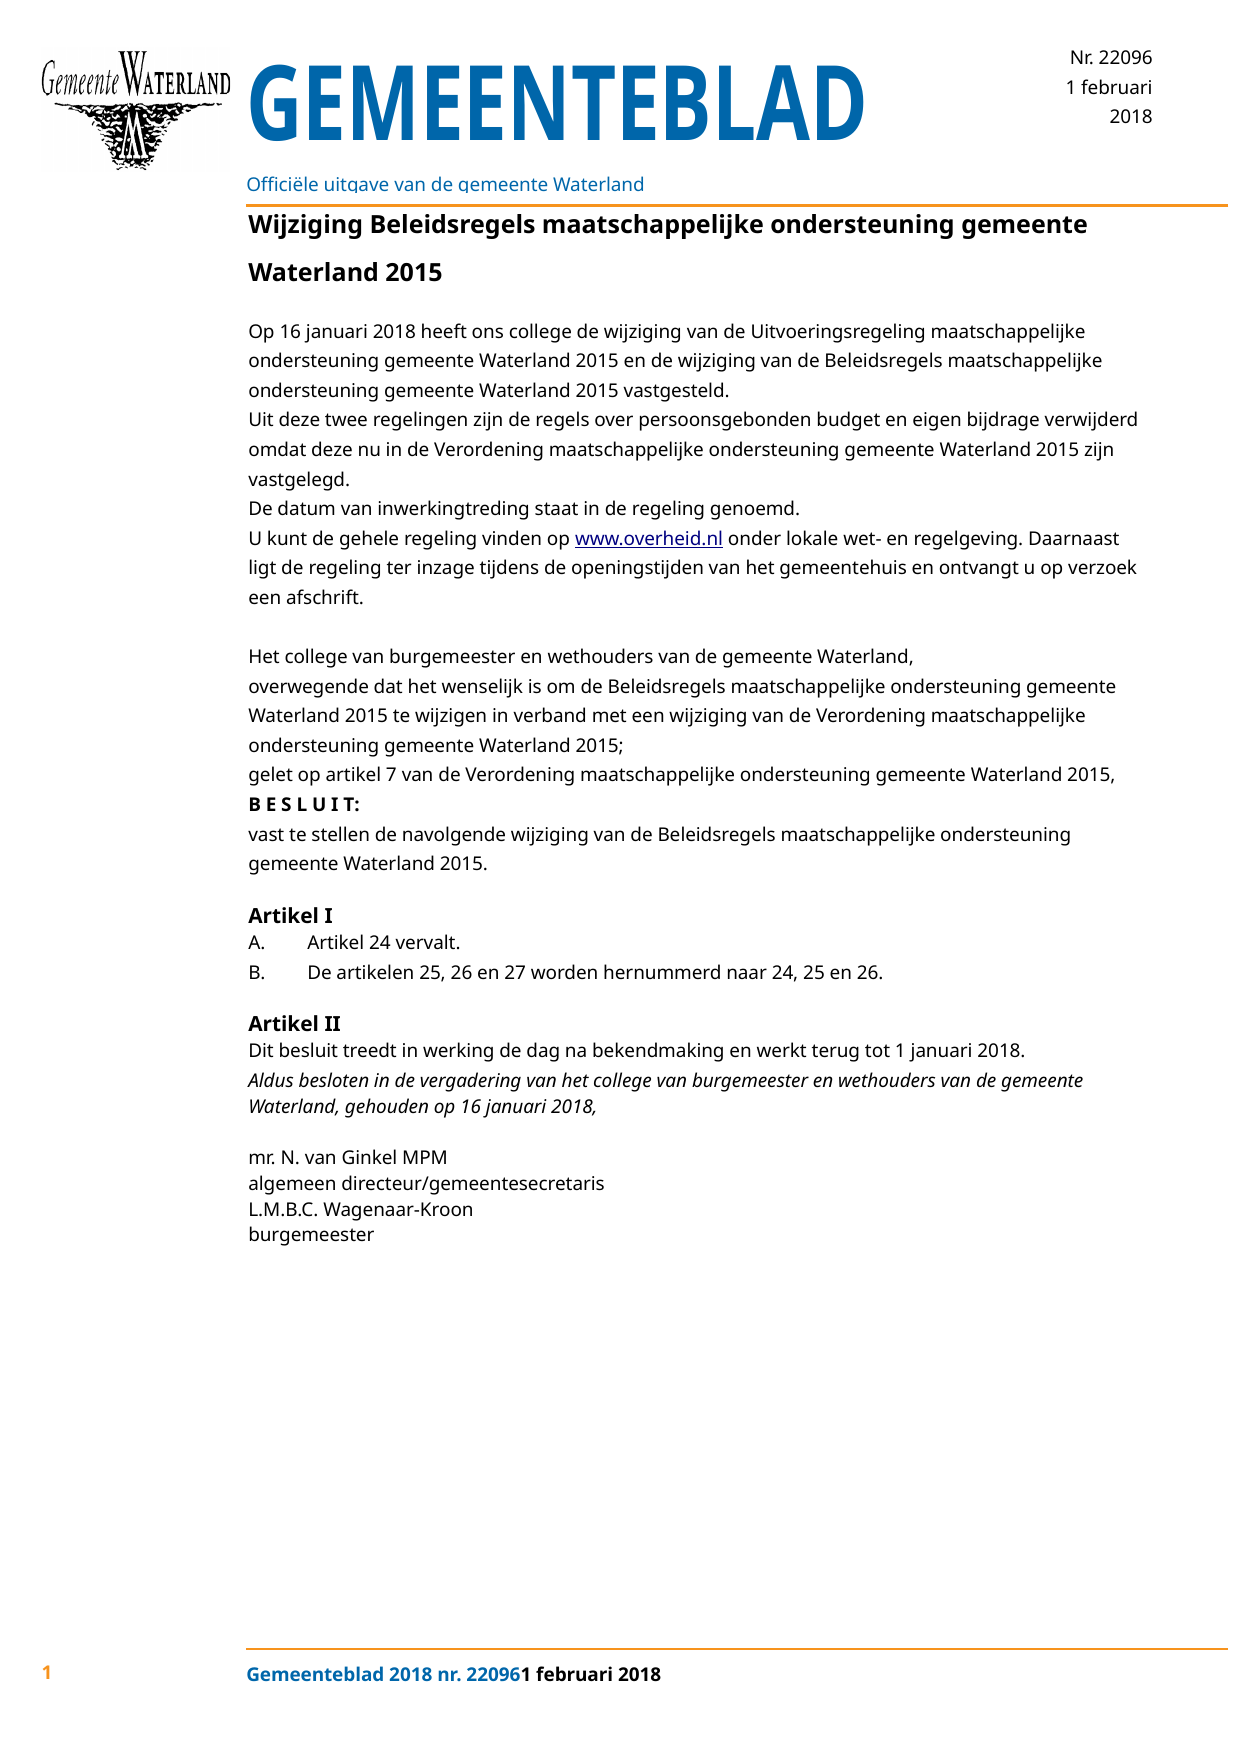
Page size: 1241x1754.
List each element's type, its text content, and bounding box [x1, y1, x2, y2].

text vast te stellen de navolgende wijziging van de Beleidsregels maatschappelijke ondersteuning gemeente Waterland 2015. [248, 821, 1152, 876]
text overwegende dat het wenselijk is om de Beleidsregels maatschappelijke ondersteuning gemeente Waterland 2015 te wijzigen in verband met een wijziging van de Verordening maatschappelijke ondersteuning gemeente Waterland 2015; [248, 673, 1152, 758]
text B E S L U I T: [248, 791, 1152, 817]
text Het college van burgemeester en wethouders van de gemeente Waterland, [248, 643, 1152, 669]
text Wijziging Beleidsregels maatschappelijke ondersteuning gemeente Waterland 2015 [248, 207, 1152, 288]
text algemeen directeur/gemeentesecretaris [248, 1170, 1152, 1196]
text mr. N. van Ginkel MPM [248, 1144, 1152, 1170]
text U kunt de gehele regeling vinden op www.overheid.nl onder lokale wet- en regelgeving. Daarnaast ligt de regeling ter inzage tijdens de openingstijden van het gemeentehuis en ontvangt u op verzoek een afschrift. [248, 525, 1152, 610]
text Dit besluit treedt in werking de dag na bekendmaking en werkt terug tot 1 januari 2018. [248, 1038, 1152, 1063]
text Artikel I [248, 901, 1152, 929]
list Artikel 24 vervalt. [248, 929, 1152, 955]
text Op 16 januari 2018 heeft ons college de wijziging van de Uitvoeringsregeling maatschappelijke ondersteuning gemeente Waterland 2015 en de wijziging van de Beleidsregels maatschappelijke ondersteuning gemeente Waterland 2015 vastgesteld. [248, 318, 1152, 403]
picture [41, 47, 231, 172]
text L.M.B.C. Wagenaar-Kroon [248, 1196, 1152, 1222]
text gelet op artikel 7 van de Verordening maatschappelijke ondersteuning gemeente Waterland 2015, [248, 762, 1152, 787]
text burgemeester [248, 1222, 1152, 1247]
text Artikel II [248, 1009, 1152, 1038]
text Uit deze twee regelingen zijn de regels over persoonsgebonden budget en eigen bijdrage verwijderd omdat deze nu in de Verordening maatschappelijke ondersteuning gemeente Waterland 2015 zijn vastgelegd. [248, 407, 1152, 492]
list De artikelen 25, 26 en 27 worden hernummerd naar 24, 25 en 26. [248, 959, 1152, 984]
text De datum van inwerkingtreding staat in de regeling genoemd. [248, 495, 1152, 521]
text Aldus besloten in de vergadering van het college van burgemeester en wethouders van de gemeente Waterland, gehouden op 16 januari 2018, [248, 1067, 1152, 1119]
